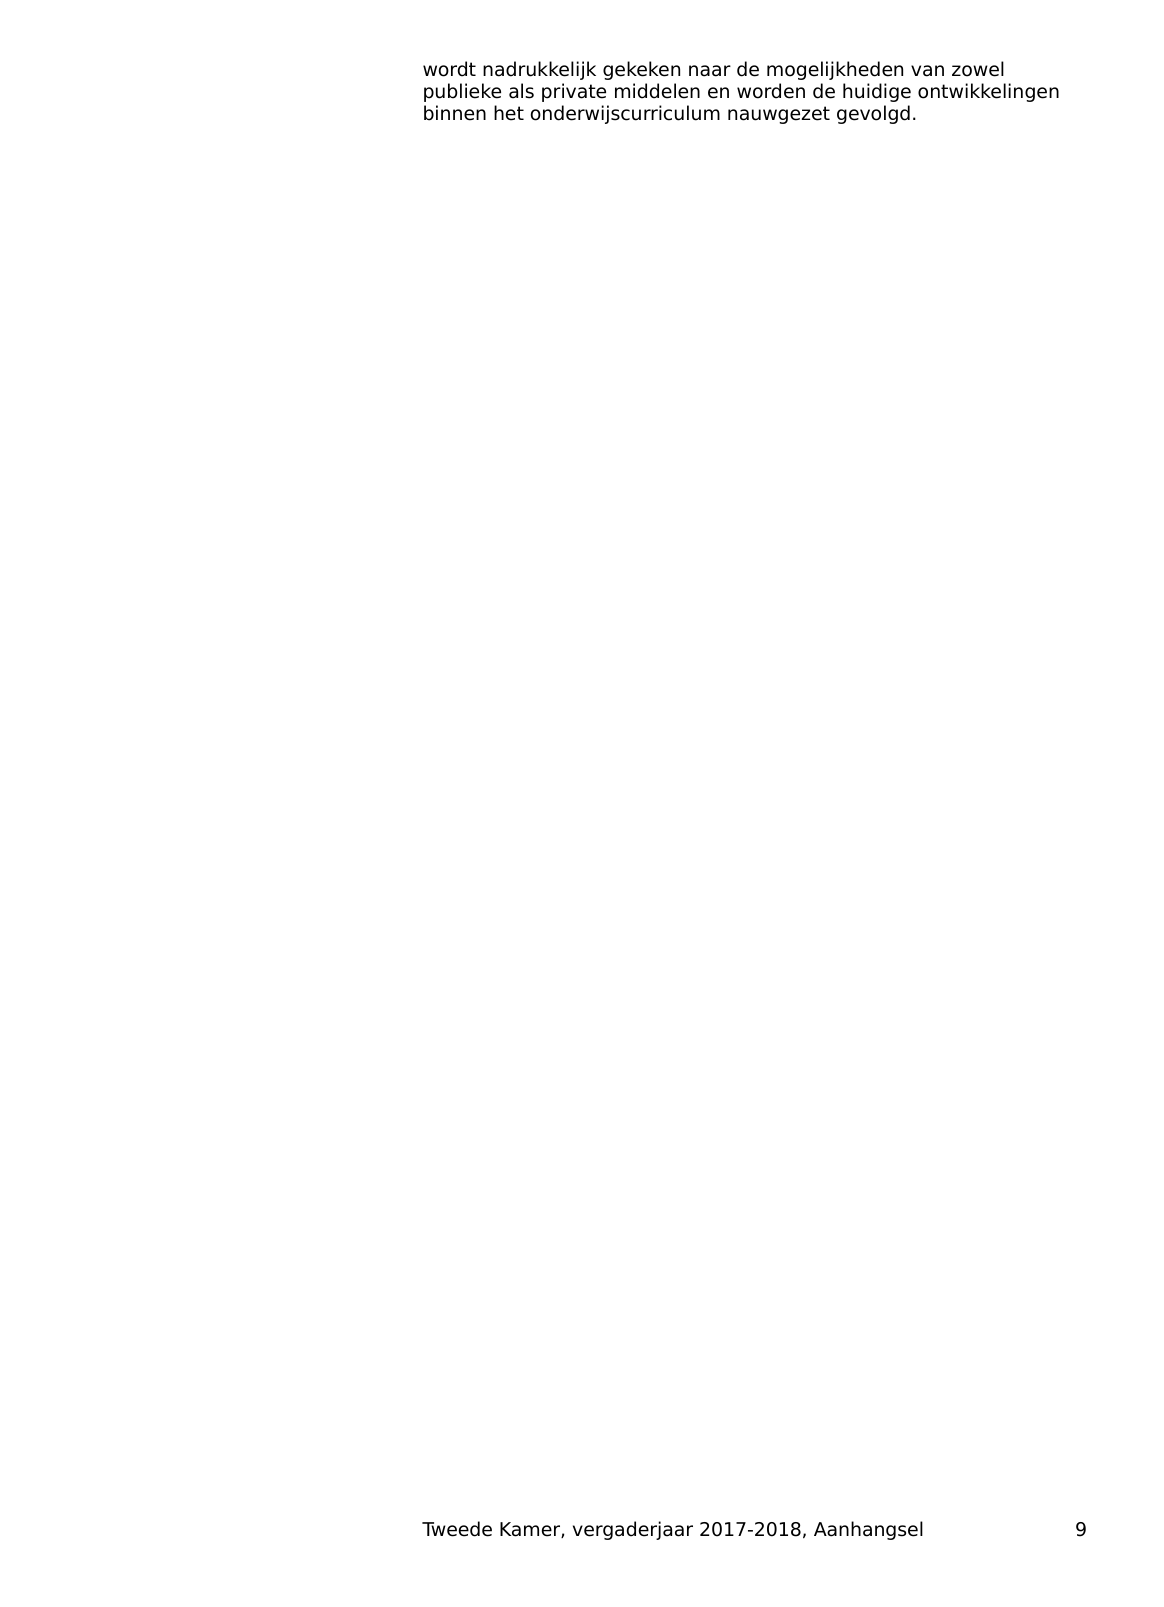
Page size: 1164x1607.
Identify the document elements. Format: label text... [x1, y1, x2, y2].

text wordt nadrukkelijk gekeken naar de mogelijkheden van zowel publieke als private middelen en worden de huidige ontwikkelingen binnen het onderwijscurriculum nauwgezet gevolgd. [422, 59, 1087, 125]
